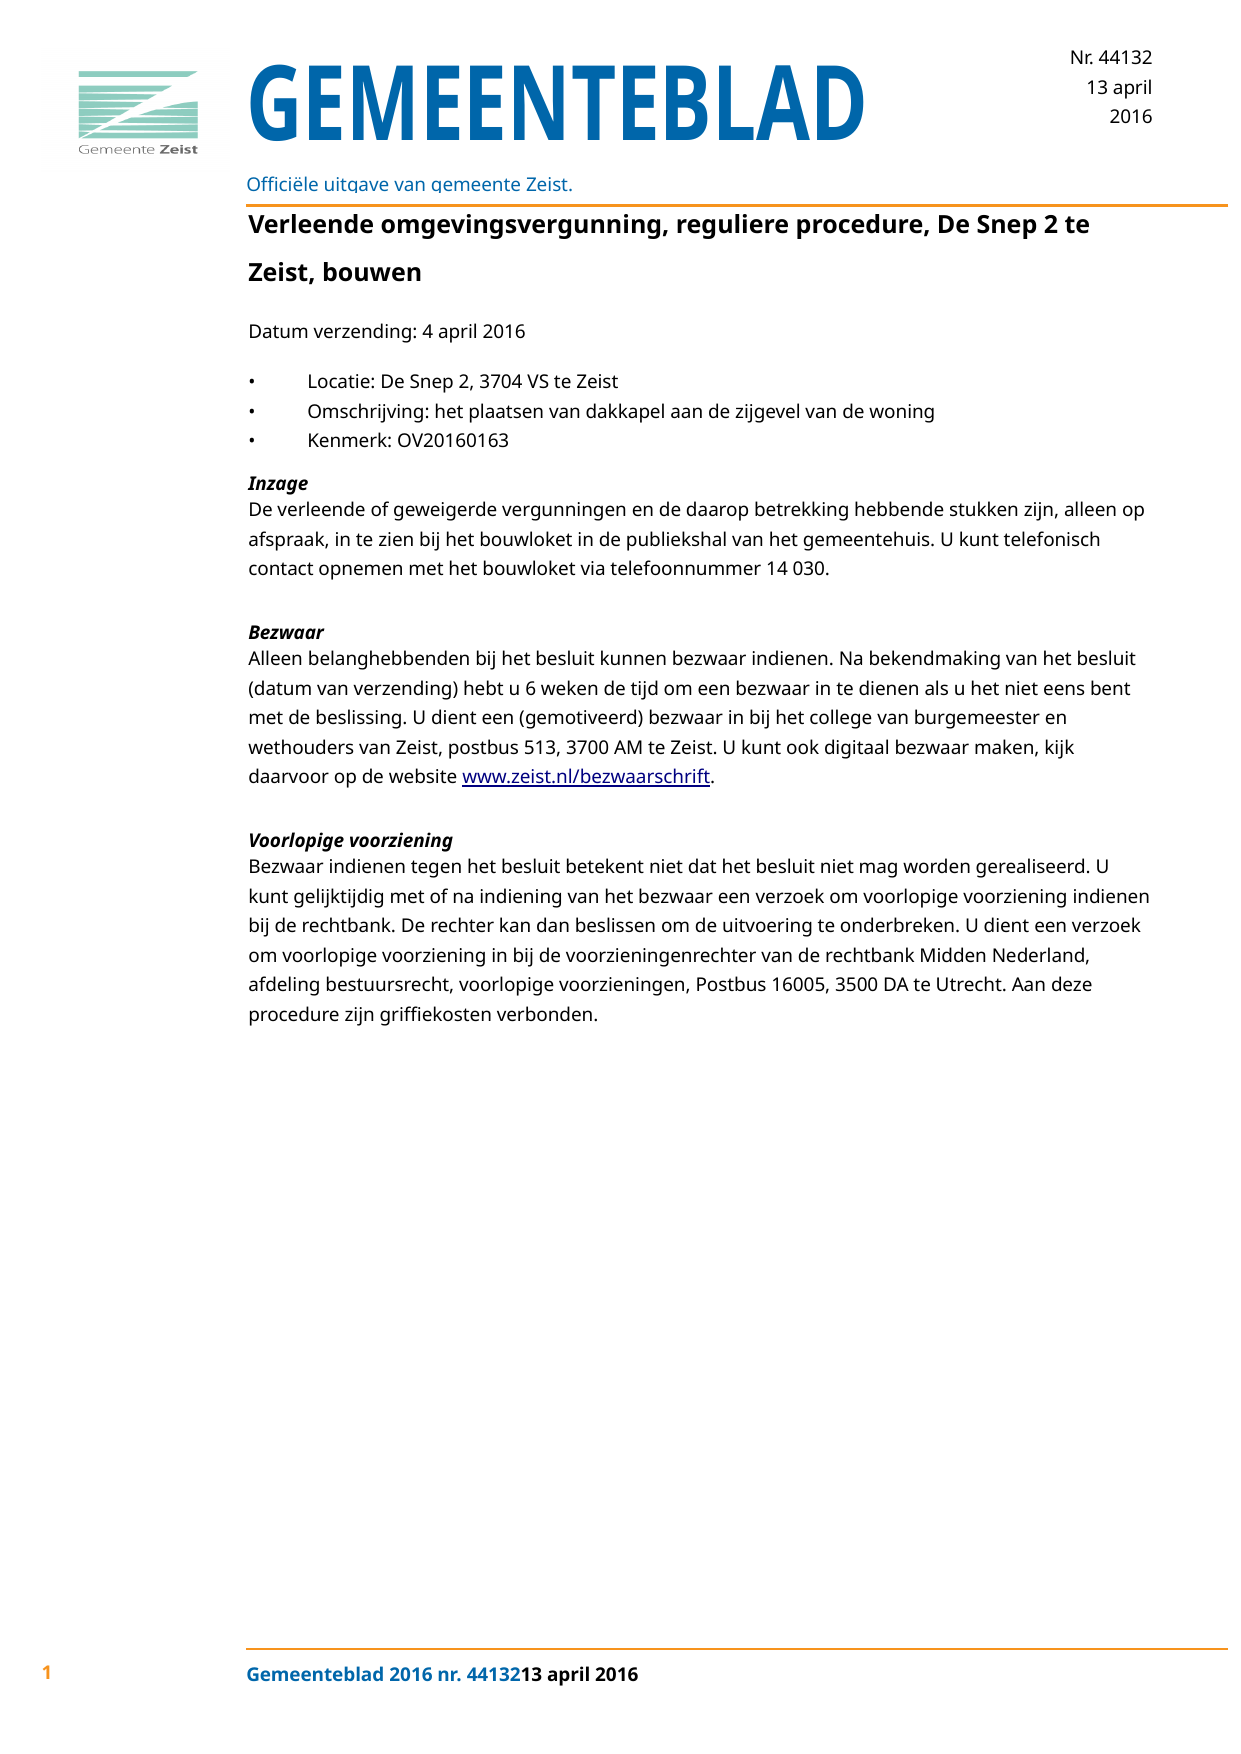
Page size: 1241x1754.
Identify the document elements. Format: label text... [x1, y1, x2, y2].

text Verleende omgevingsvergunning, reguliere procedure, De Snep 2 te Zeist, bouwen [248, 207, 1152, 288]
picture [41, 47, 231, 172]
text Inzage [248, 471, 1152, 496]
text Datum verzending: 4 april 2016 [248, 318, 1152, 344]
list Locatie: De Snep 2, 3704 VS te Zeist [248, 368, 1152, 394]
text De verleende of geweigerde vergunningen en de daarop betrekking hebbende stukken zijn, alleen op afspraak, in te zien bij het bouwloket in de publiekshal van het gemeentehuis. U kunt telefonisch contact opnemen met het bouwloket via telefoonnummer 14 030. [248, 496, 1152, 581]
text Bezwaar [248, 619, 1152, 645]
text Bezwaar indienen tegen het besluit betekent niet dat het besluit niet mag worden gerealiseerd. U kunt gelijktijdig met of na indiening van het bezwaar een verzoek om voorlopige voorziening indienen bij de rechtbank. De rechter kan dan beslissen om de uitvoering te onderbreken. U dient een verzoek om voorlopige voorziening in bij de voorzieningenrechter van de rechtbank Midden Nederland, afdeling bestuursrecht, voorlopige voorzieningen, Postbus 16005, 3500 DA te Utrecht. Aan deze procedure zijn griffiekosten verbonden. [248, 853, 1152, 1027]
list Omschrijving: het plaatsen van dakkapel aan de zijgevel van de woning [248, 398, 1152, 424]
list Kenmerk: OV20160163 [248, 427, 1152, 453]
text Voorlopige voorziening [248, 827, 1152, 853]
text Alleen belanghebbenden bij het besluit kunnen bezwaar indienen. Na bekendmaking van het besluit (datum van verzending) hebt u 6 weken de tijd om een bezwaar in te dienen als u het niet eens bent met de beslissing. U dient een (gemotiveerd) bezwaar in bij het college van burgemeester en wethouders van Zeist, postbus 513, 3700 AM te Zeist. U kunt ook digitaal bezwaar maken, kijk daarvoor op de website www.zeist.nl/bezwaarschrift. [248, 645, 1152, 789]
